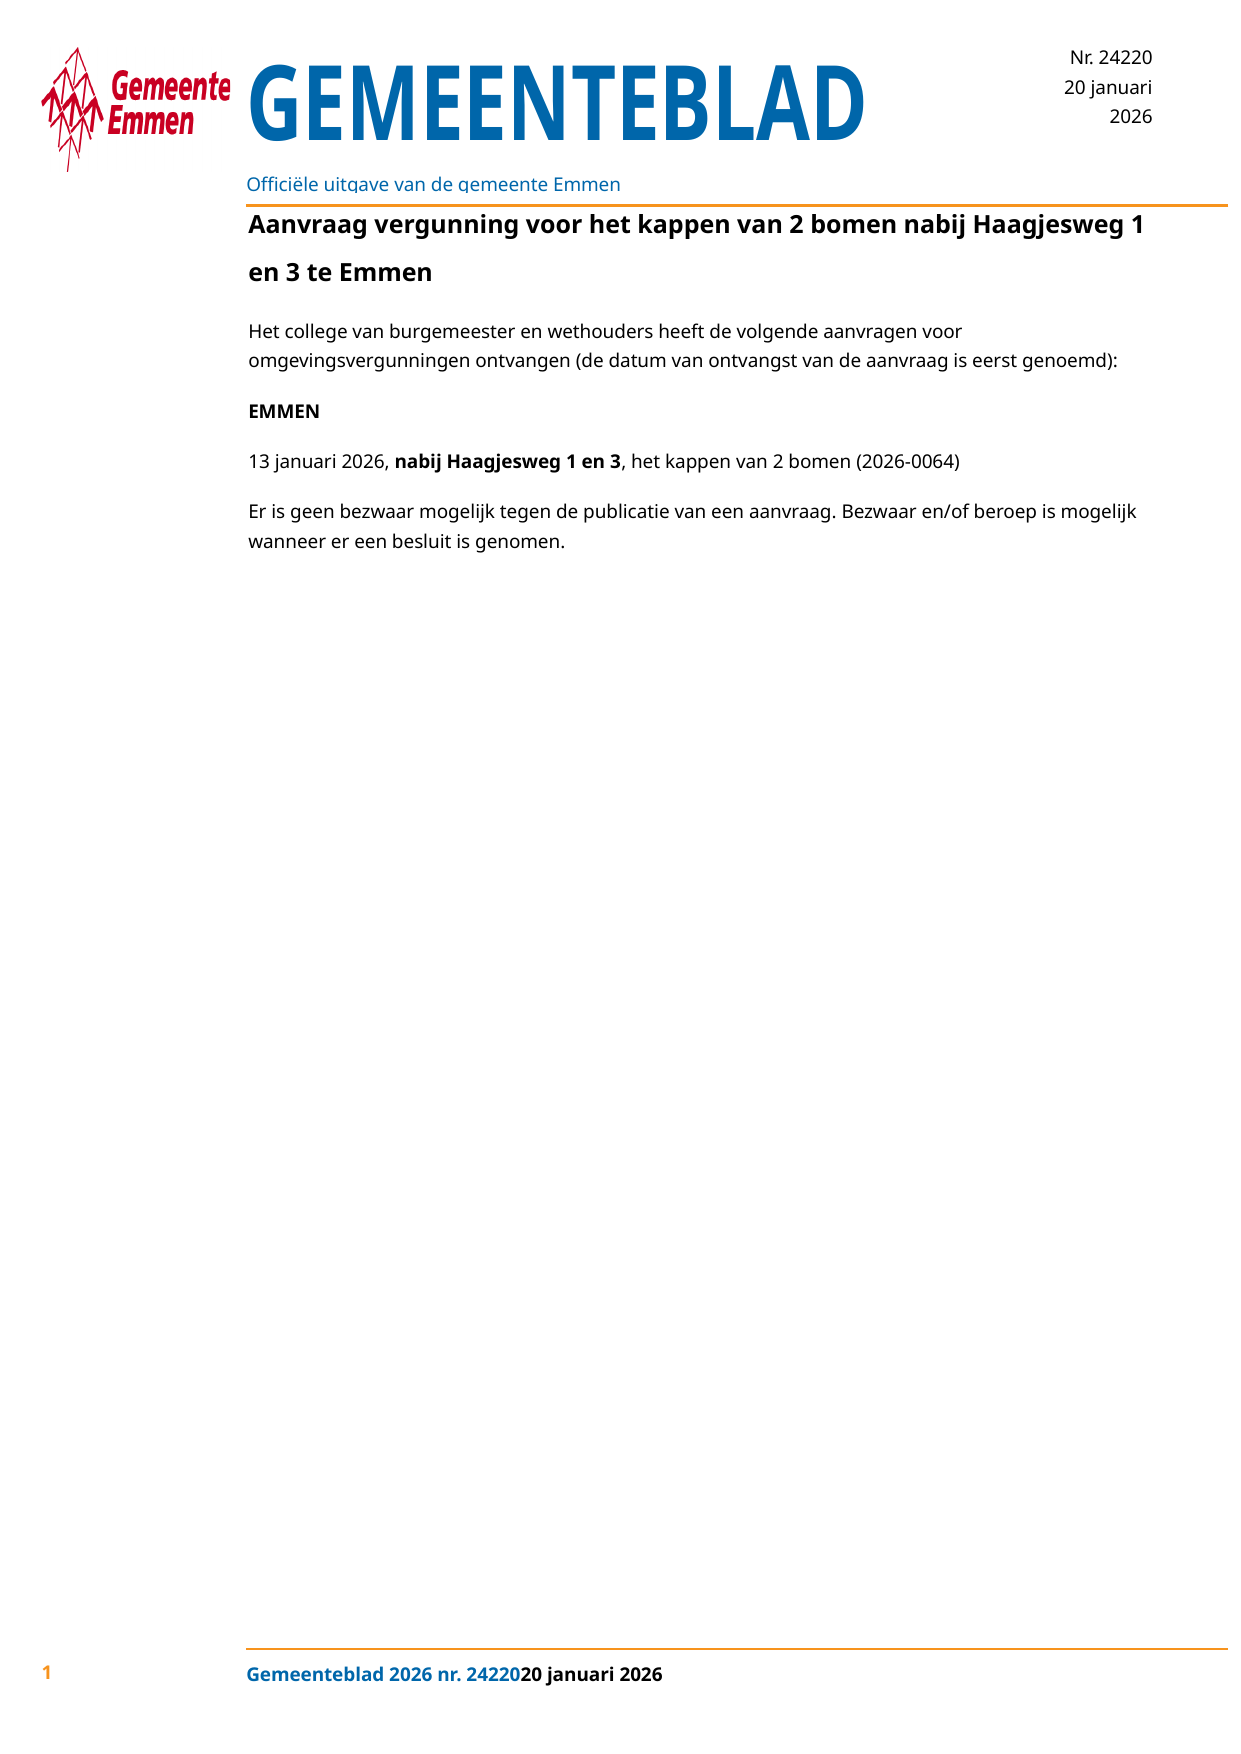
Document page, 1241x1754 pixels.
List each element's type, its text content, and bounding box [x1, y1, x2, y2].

text EMMEN [248, 398, 1152, 424]
picture [41, 47, 231, 172]
text 13 januari 2026, nabij Haagjesweg 1 en 3, het kappen van 2 bomen (2026-0064) [248, 448, 1152, 474]
text Het college van burgemeester en wethouders heeft de volgende aanvragen voor omgevingsvergunningen ontvangen (de datum van ontvangst van de aanvraag is eerst genoemd): [248, 318, 1152, 373]
text Aanvraag vergunning voor het kappen van 2 bomen nabij Haagjesweg 1 en 3 te Emmen [248, 207, 1152, 288]
text Er is geen bezwaar mogelijk tegen de publicatie van een aanvraag. Bezwaar en/of beroep is mogelijk wanneer er een besluit is genomen. [248, 499, 1152, 554]
